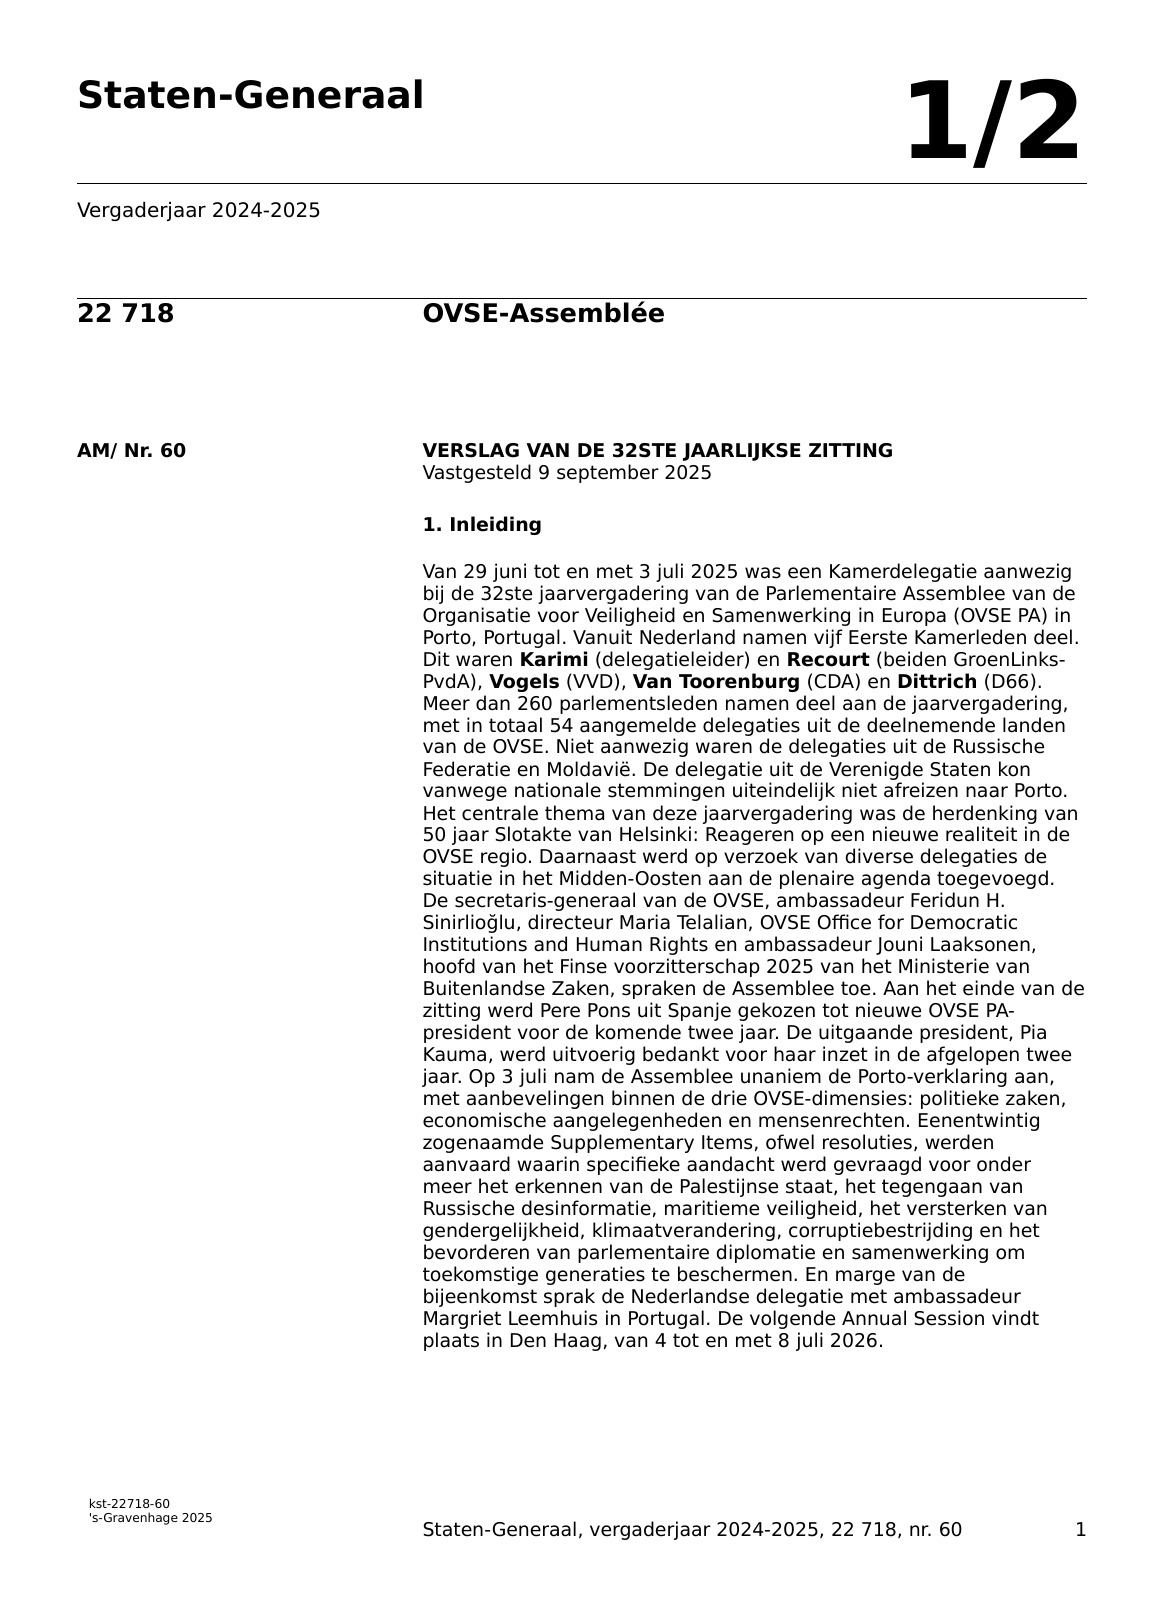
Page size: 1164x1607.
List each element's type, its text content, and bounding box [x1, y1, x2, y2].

text Vastgesteld 9 september 2025 [422, 462, 1087, 484]
text Van 29 juni tot en met 3 juli 2025 was een Kamerdelegatie aanwezig bij de 32ste jaarvergadering van de Parlementaire Assemblee van de Organisatie voor Veiligheid en Samenwerking in Europa (OVSE PA) in Porto, Portugal. Vanuit Nederland namen vijf Eerste Kamerleden deel. Dit waren Karimi (delegatieleider) en Recourt (beiden GroenLinks-PvdA), Vogels (VVD), Van Toorenburg (CDA) en Dittrich (D66). Meer dan 260 parlementsleden namen deel aan de jaarvergadering, met in totaal 54 aangemelde delegaties uit de deelnemende landen van de OVSE. Niet aanwezig waren de delegaties uit de Russische Federatie en Moldavië. De delegatie uit de Verenigde Staten kon vanwege nationale stemmingen uiteindelijk niet afreizen naar Porto. Het centrale thema van deze jaarvergadering was de herdenking van 50 jaar Slotakte van Helsinki: Reageren op een nieuwe realiteit in de OVSE regio. Daarnaast werd op verzoek van diverse delegaties de situatie in het Midden-Oosten aan de plenaire agenda toegevoegd. De secretaris-generaal van de OVSE, ambassadeur Feridun H. Sinirlioğlu, directeur Maria Telalian, OVSE Office for Democratic Institutions and Human Rights en ambassadeur Jouni Laaksonen, hoofd van het Finse voorzitterschap 2025 van het Ministerie van Buitenlandse Zaken, spraken de Assemblee toe. Aan het einde van de zitting werd Pere Pons uit Spanje gekozen tot nieuwe OVSE PA-president voor de komende twee jaar. De uitgaande president, Pia Kauma, werd uitvoerig bedankt voor haar inzet in de afgelopen twee jaar. Op 3 juli nam de Assemblee unaniem de Porto-verklaring aan, met aanbevelingen binnen de drie OVSE-dimensies: politieke zaken, economische aangelegenheden en mensenrechten. Eenentwintig zogenaamde Supplementary Items, ofwel resoluties, werden aanvaard waarin specifieke aandacht werd gevraagd voor onder meer het erkennen van de Palestijnse staat, het tegengaan van Russische desinformatie, maritieme veiligheid, het versterken van gendergelijkheid, klimaatverandering, corruptiebestrijding en het bevorderen van parlementaire diplomatie en samenwerking om toekomstige generaties te beschermen. En marge van de bijeenkomst sprak de Nederlandse delegatie met ambassadeur Margriet Leemhuis in Portugal. De volgende Annual Session vindt plaats in Den Haag, van 4 tot en met 8 juli 2026. [422, 561, 1087, 1352]
subtitle AM/ Nr. 60 VERSLAG VAN DE 32STE JAARLIJKSE ZITTING [77, 440, 1087, 462]
table_header 1/2 [886, 59, 1087, 183]
table_cell Vergaderjaar 2024-2025 [77, 184, 1087, 298]
text kst-22718-60 [88, 1497, 323, 1511]
subtitle 22 718 OVSE-Assemblée [77, 299, 1087, 329]
subtitle 1. Inleiding [422, 514, 1087, 536]
table_header Staten-Generaal [77, 59, 886, 183]
text 's-Gravenhage 2025 [88, 1511, 323, 1525]
